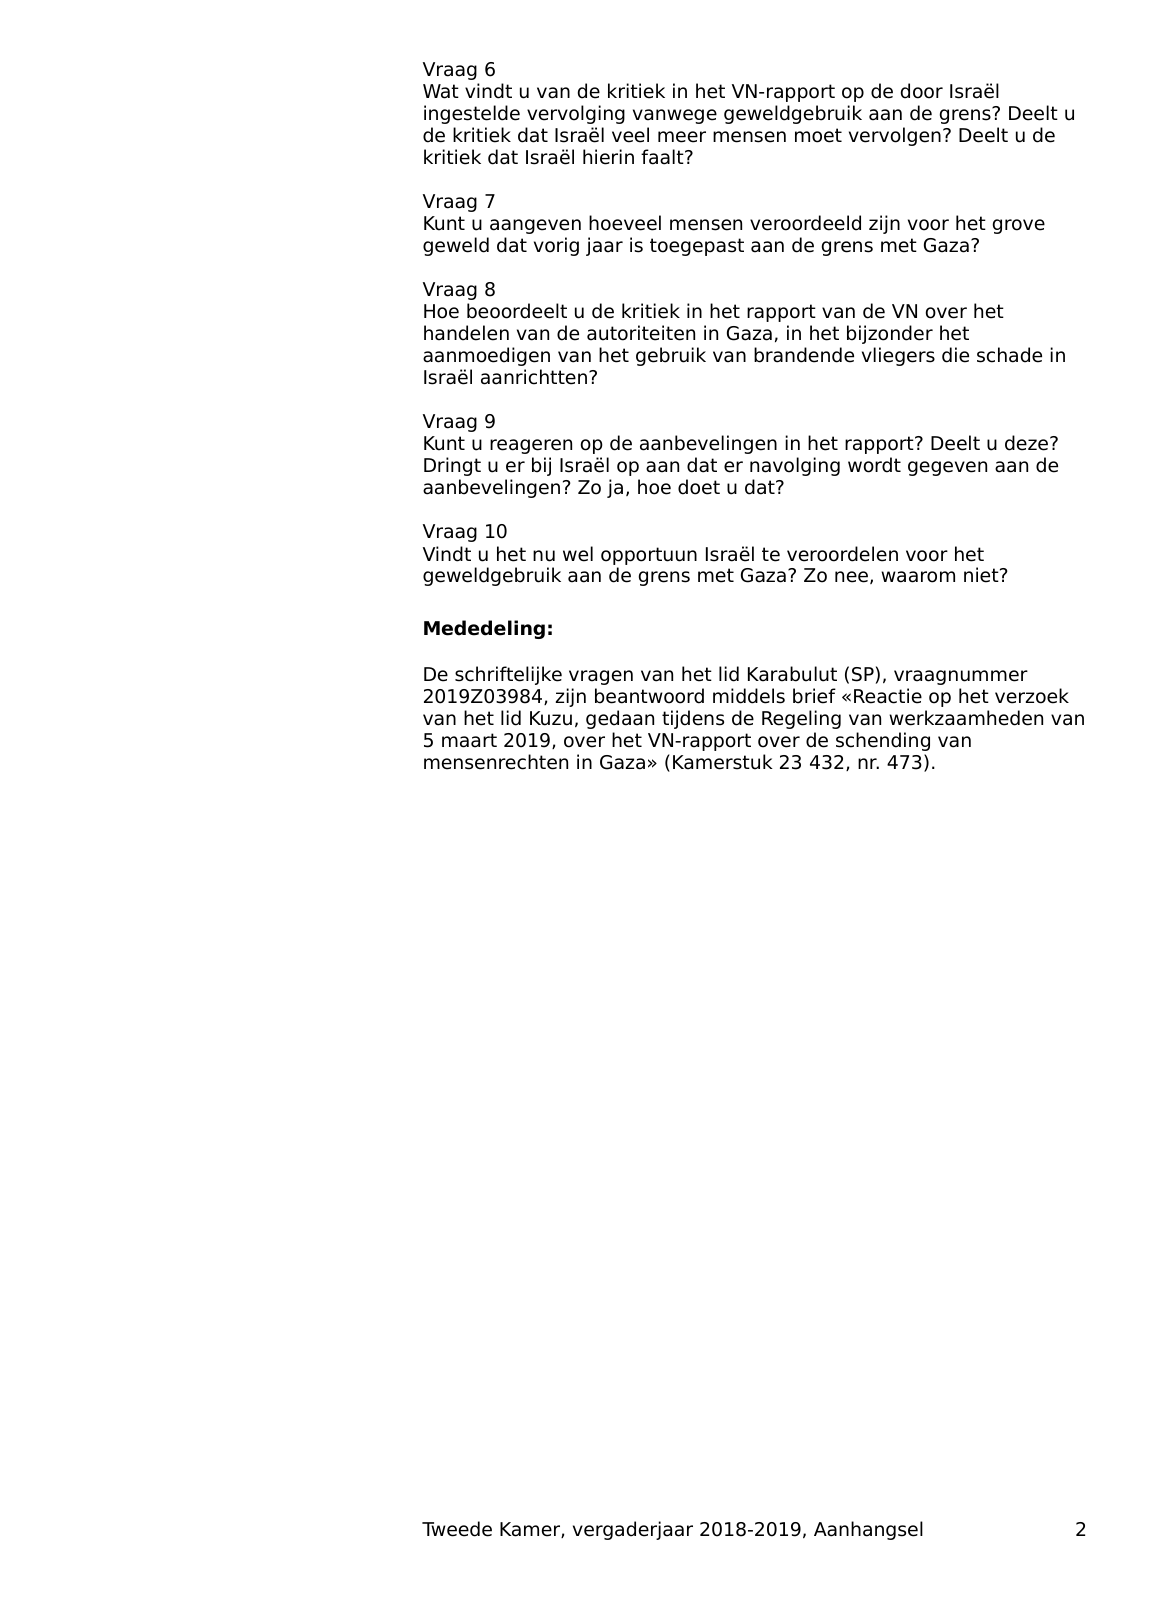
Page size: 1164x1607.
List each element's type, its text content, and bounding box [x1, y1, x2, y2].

text Vraag 9 [422, 411, 1087, 433]
text Vraag 7 [422, 191, 1087, 213]
text Kunt u aangeven hoeveel mensen veroordeeld zijn voor het grove geweld dat vorig jaar is toegepast aan de grens met Gaza? [422, 213, 1087, 257]
text Kunt u reageren op de aanbevelingen in het rapport? Deelt u deze? Dringt u er bij Israël op aan dat er navolging wordt gegeven aan de aanbevelingen? Zo ja, hoe doet u dat? [422, 433, 1087, 499]
text Vindt u het nu wel opportuun Israël te veroordelen voor het geweldgebruik aan de grens met Gaza? Zo nee, waarom niet? [422, 543, 1087, 587]
text Vraag 6 [422, 59, 1087, 81]
text De schriftelijke vragen van het lid Karabulut (SP), vraagnummer 2019Z03984, zijn beantwoord middels brief «Reactie op het verzoek van het lid Kuzu, gedaan tijdens de Regeling van werkzaamheden van 5 maart 2019, over het VN-rapport over de schending van mensenrechten in Gaza» (Kamerstuk 23 432, nr. 473). [422, 664, 1087, 774]
text Wat vindt u van de kritiek in het VN-rapport op de door Israël ingestelde vervolging vanwege geweldgebruik aan de grens? Deelt u de kritiek dat Israël veel meer mensen moet vervolgen? Deelt u de kritiek dat Israël hierin faalt? [422, 81, 1087, 169]
text Hoe beoordeelt u de kritiek in het rapport van de VN over het handelen van de autoriteiten in Gaza, in het bijzonder het aanmoedigen van het gebruik van brandende vliegers die schade in Israël aanrichtten? [422, 301, 1087, 389]
text Vraag 8 [422, 279, 1087, 301]
text Vraag 10 [422, 521, 1087, 543]
subtitle Mededeling: [422, 617, 1087, 639]
